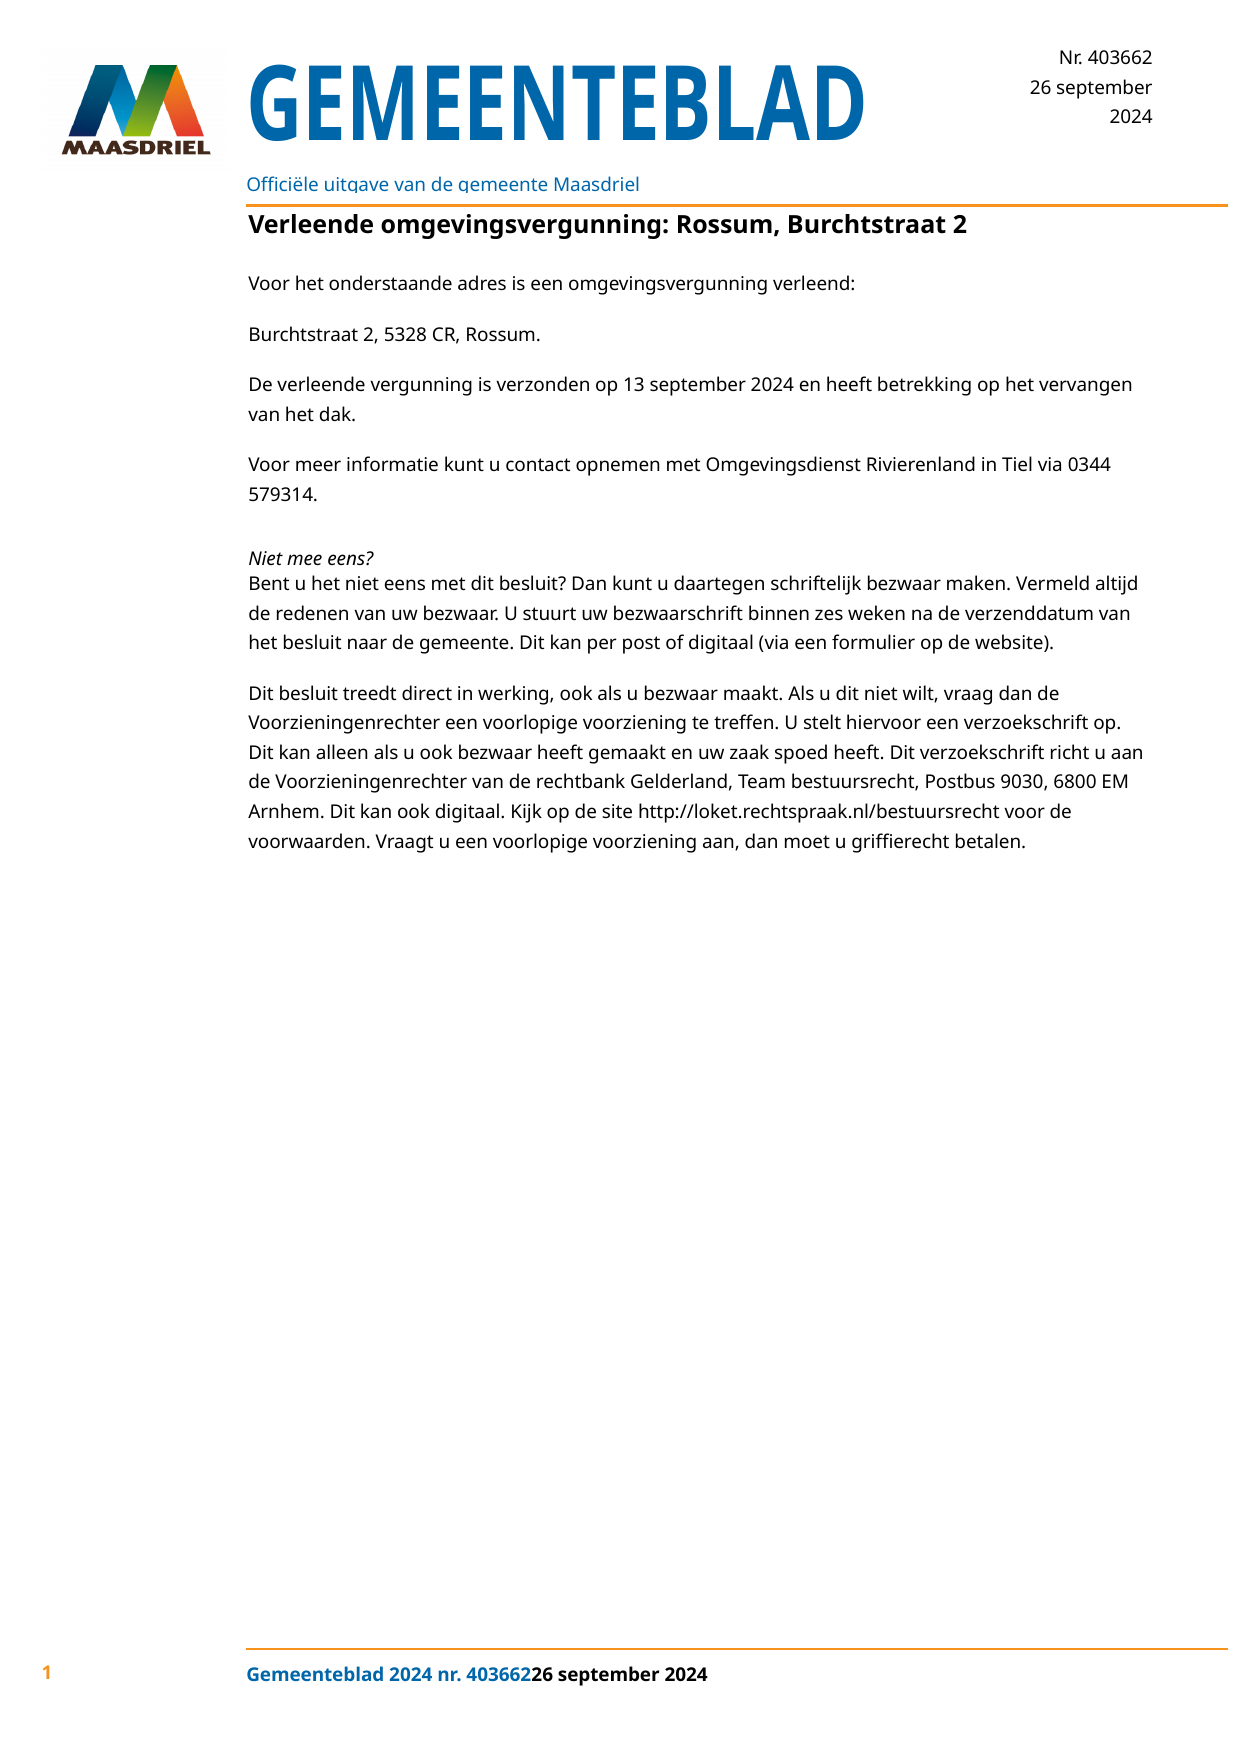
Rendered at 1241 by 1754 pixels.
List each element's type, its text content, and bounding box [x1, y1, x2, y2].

text Bent u het niet eens met dit besluit? Dan kunt u daartegen schriftelijk bezwaar maken. Vermeld altijd de redenen van uw bezwaar. U stuurt uw bezwaarschrift binnen zes weken na de verzenddatum van het besluit naar de gemeente. Dit kan per post of digitaal (via een formulier op de website). [248, 570, 1152, 655]
text Voor meer informatie kunt u contact opnemen met Omgevingsdienst Rivierenland in Tiel via 0344 579314. [248, 451, 1152, 506]
picture [41, 47, 231, 172]
text Dit besluit treedt direct in werking, ook als u bezwaar maakt. Als u dit niet wilt, vraag dan de Voorzieningenrechter een voorlopige voorziening te treffen. U stelt hiervoor een verzoekschrift op. Dit kan alleen als u ook bezwaar heeft gemaakt en uw zaak spoed heeft. Dit verzoekschrift richt u aan de Voorzieningenrechter van de rechtbank Gelderland, Team bestuursrecht, Postbus 9030, 6800 EM Arnhem. Dit kan ook digitaal. Kijk op de site http://loket.rechtspraak.nl/bestuursrecht voor de voorwaarden. Vraagt u een voorlopige voorziening aan, dan moet u griffierecht betalen. [248, 680, 1152, 854]
text Niet mee eens? [248, 545, 1152, 570]
text Voor het onderstaande adres is een omgevingsvergunning verleend: [248, 270, 1152, 296]
text Verleende omgevingsvergunning: Rossum, Burchtstraat 2 [248, 207, 1152, 241]
text De verleende vergunning is verzonden op 13 september 2024 en heeft betrekking op het vervangen van het dak. [248, 371, 1152, 426]
text Burchtstraat 2, 5328 CR, Rossum. [248, 321, 1152, 346]
